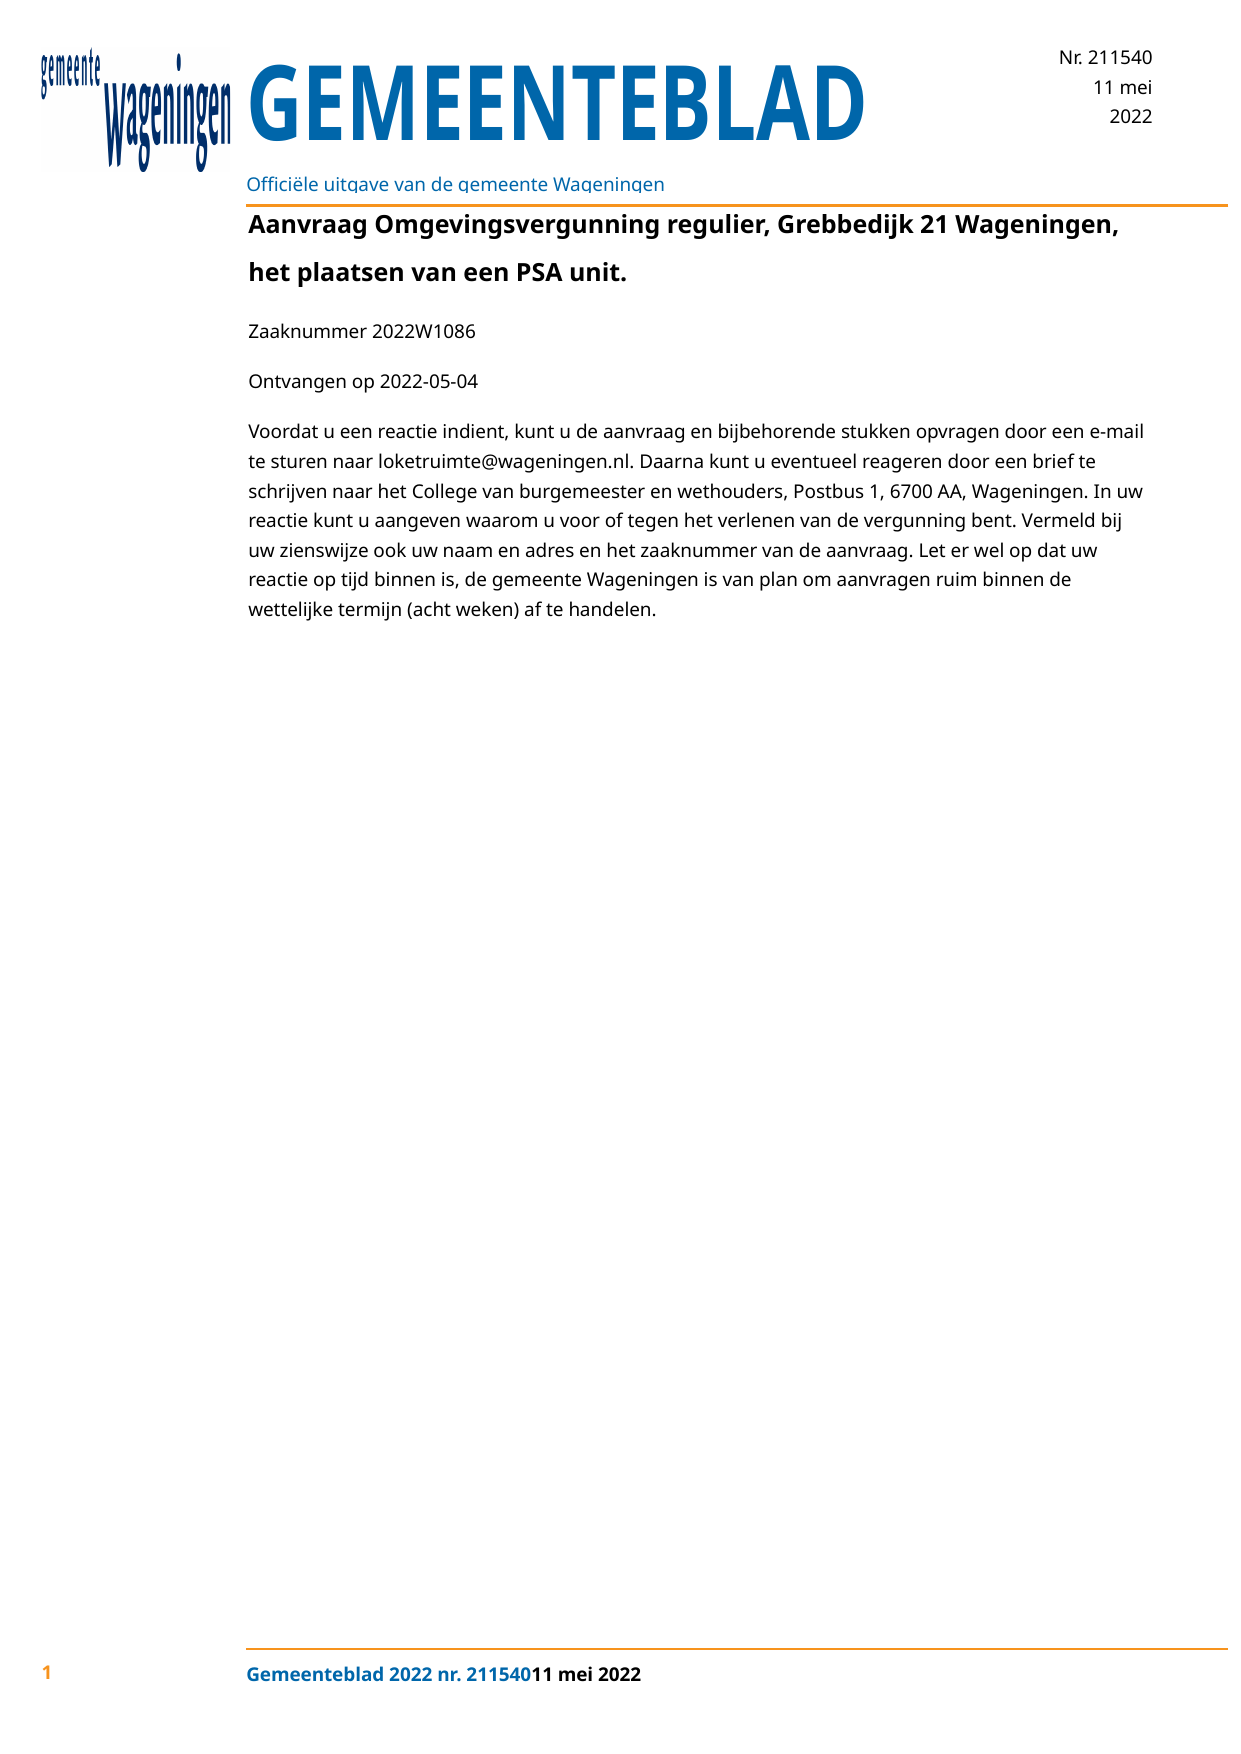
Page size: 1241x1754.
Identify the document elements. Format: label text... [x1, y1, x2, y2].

text Voordat u een reactie indient, kunt u de aanvraag en bijbehorende stukken opvragen door een e-mail te sturen naar loketruimte@wageningen.nl. Daarna kunt u eventueel reageren door een brief te schrijven naar het College van burgemeester en wethouders, Postbus 1, 6700 AA, Wageningen. In uw reactie kunt u aangeven waarom u voor of tegen het verlenen van de vergunning bent. Vermeld bij uw zienswijze ook uw naam en adres en het zaaknummer van de aanvraag. Let er wel op dat uw reactie op tijd binnen is, de gemeente Wageningen is van plan om aanvragen ruim binnen de wettelijke termijn (acht weken) af te handelen. [248, 419, 1152, 622]
text Zaaknummer 2022W1086 [248, 318, 1152, 344]
text Ontvangen op 2022-05-04 [248, 368, 1152, 394]
picture [41, 47, 231, 172]
text Aanvraag Omgevingsvergunning regulier, Grebbedijk 21 Wageningen, het plaatsen van een PSA unit. [248, 207, 1152, 288]
